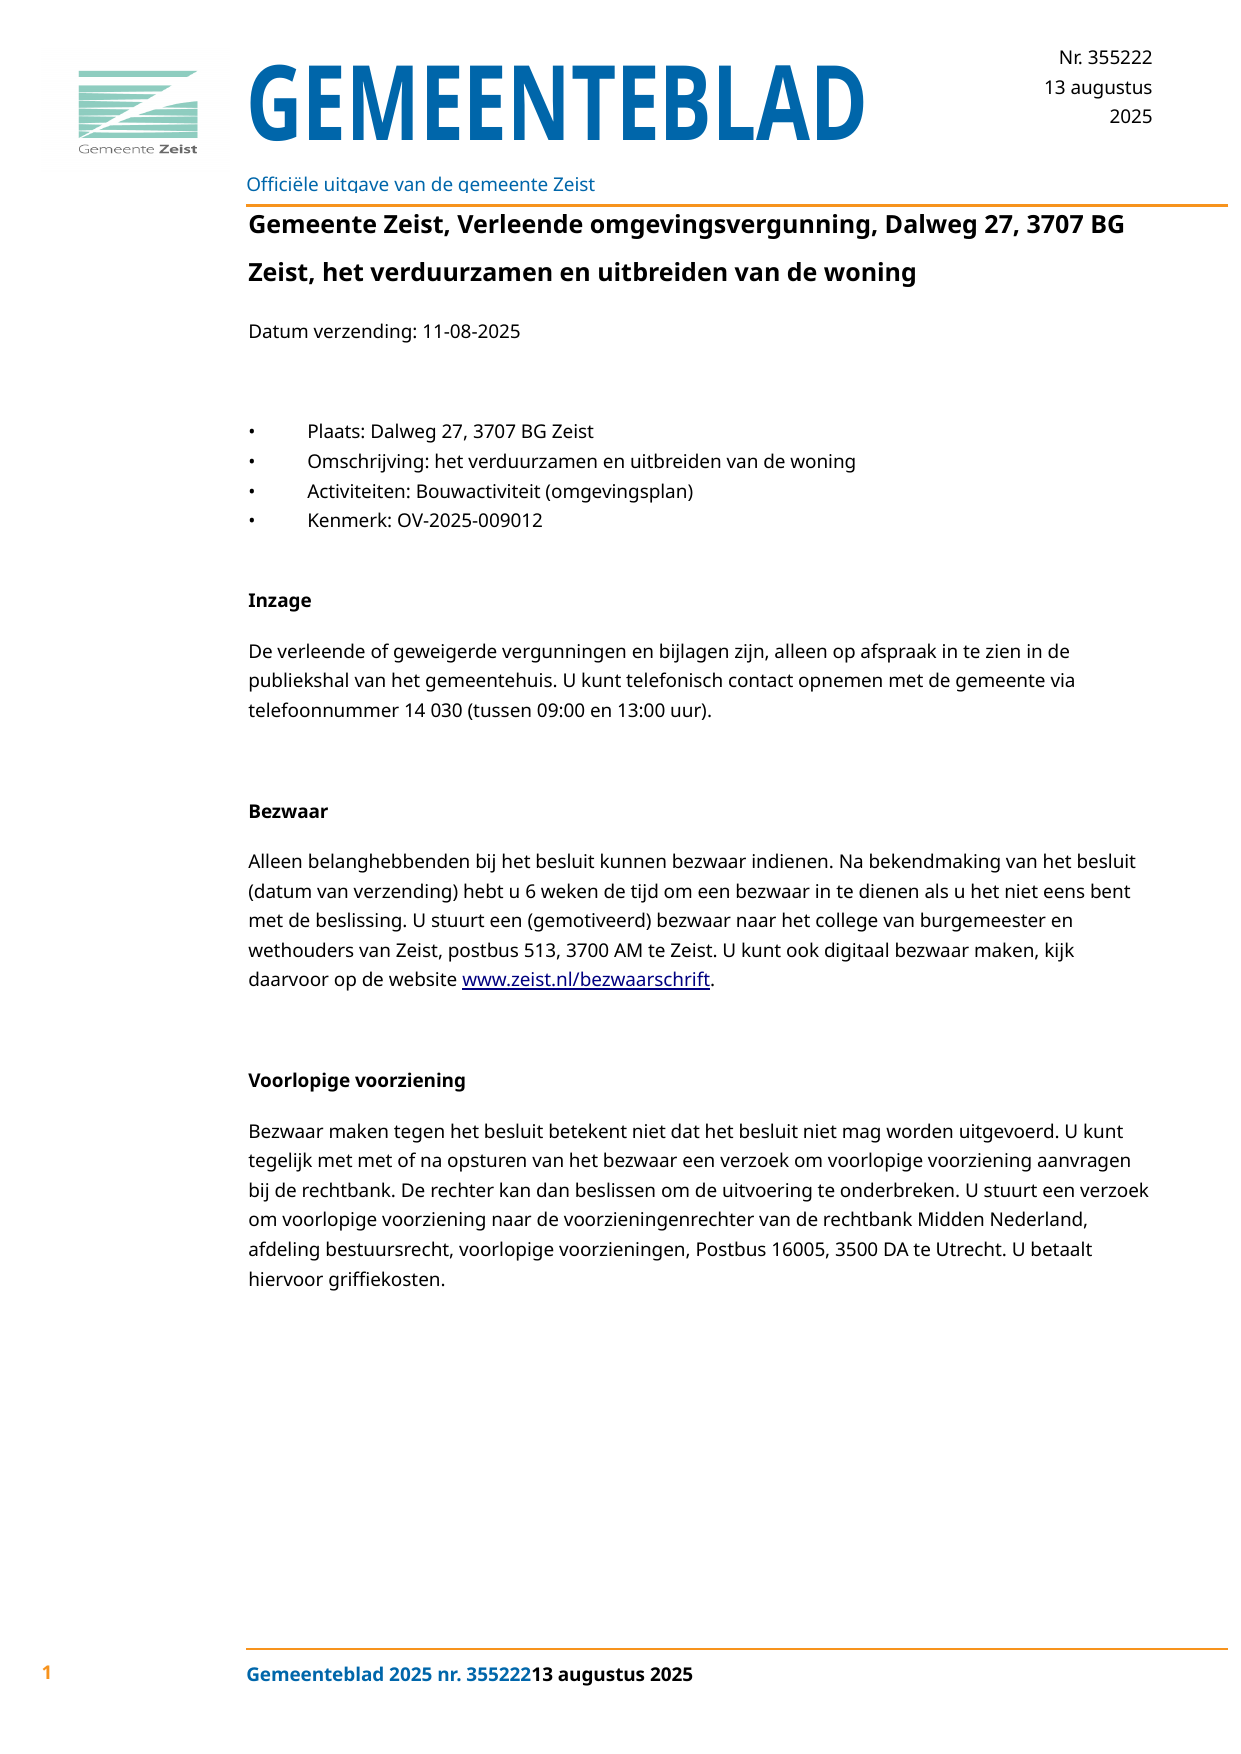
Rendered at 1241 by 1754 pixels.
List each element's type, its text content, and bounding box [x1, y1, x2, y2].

text Gemeente Zeist, Verleende omgevingsvergunning, Dalweg 27, 3707 BG Zeist, het verduurzamen en uitbreiden van de woning [248, 207, 1152, 288]
list Kenmerk: OV-2025-009012 [248, 507, 1152, 533]
text De verleende of geweigerde vergunningen en bijlagen zijn, alleen op afspraak in te zien in de publiekshal van het gemeentehuis. U kunt telefonisch contact opnemen met de gemeente via telefoonnummer 14 030 (tussen 09:00 en 13:00 uur). [248, 638, 1152, 723]
picture [41, 47, 231, 172]
list Omschrijving: het verduurzamen en uitbreiden van de woning [248, 448, 1152, 474]
text Datum verzending: 11-08-2025 [248, 318, 1152, 344]
text Bezwaar [248, 798, 1152, 824]
text Inzage [248, 587, 1152, 613]
list Plaats: Dalweg 27, 3707 BG Zeist [248, 419, 1152, 444]
text Alleen belanghebbenden bij het besluit kunnen bezwaar indienen. Na bekendmaking van het besluit (datum van verzending) hebt u 6 weken de tijd om een bezwaar in te dienen als u het niet eens bent met de beslissing. U stuurt een (gemotiveerd) bezwaar naar het college van burgemeester en wethouders van Zeist, postbus 513, 3700 AM te Zeist. U kunt ook digitaal bezwaar maken, kijk daarvoor op de website www.zeist.nl/bezwaarschrift. [248, 848, 1152, 992]
list Activiteiten: Bouwactiviteit (omgevingsplan) [248, 478, 1152, 504]
text Voorlopige voorziening [248, 1067, 1152, 1093]
text Bezwaar maken tegen het besluit betekent niet dat het besluit niet mag worden uitgevoerd. U kunt tegelijk met met of na opsturen van het bezwaar een verzoek om voorlopige voorziening aanvragen bij de rechtbank. De rechter kan dan beslissen om de uitvoering te onderbreken. U stuurt een verzoek om voorlopige voorziening naar de voorzieningenrechter van de rechtbank Midden Nederland, afdeling bestuursrecht, voorlopige voorzieningen, Postbus 16005, 3500 DA te Utrecht. U betaalt hiervoor griffiekosten. [248, 1118, 1152, 1292]
